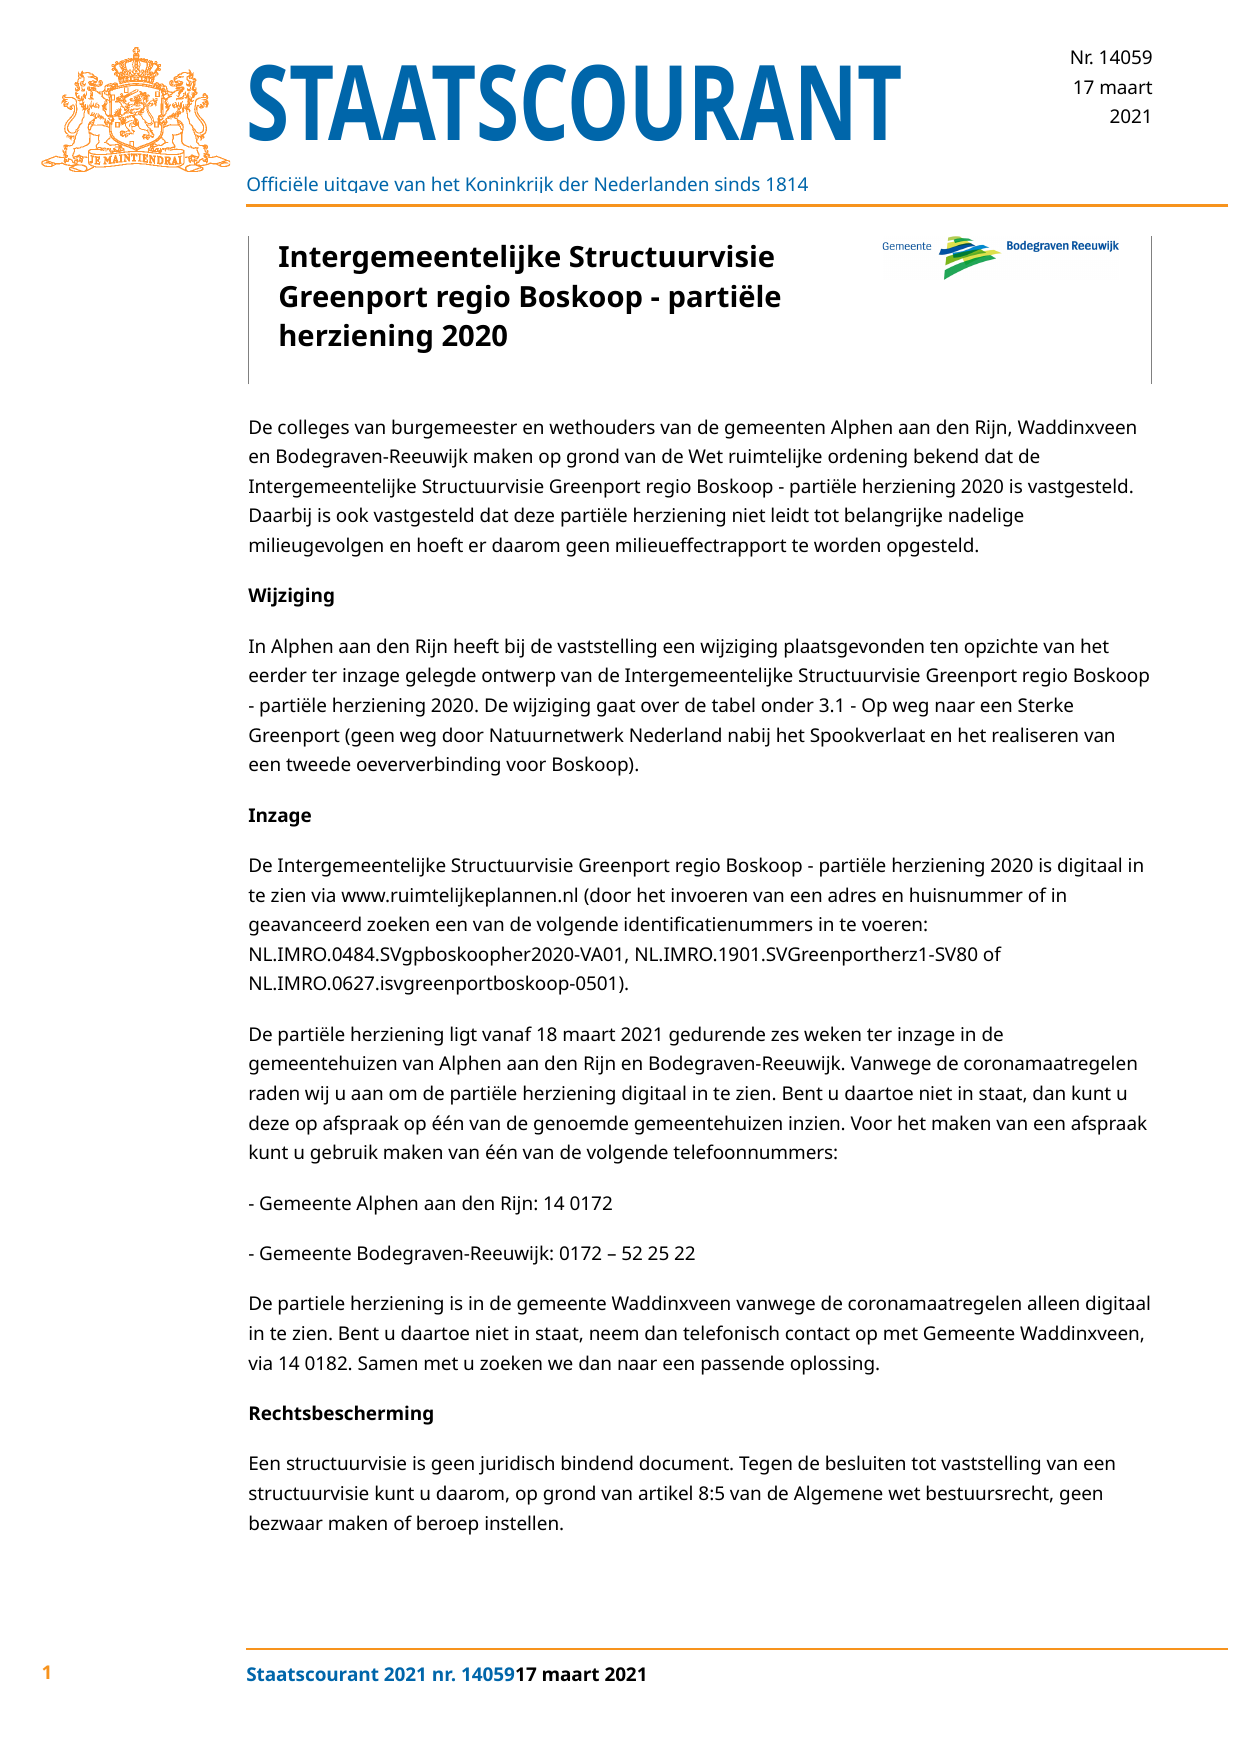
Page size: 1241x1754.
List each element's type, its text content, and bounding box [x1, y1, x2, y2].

table_header [850, 236, 1151, 384]
text Een structuurvisie is geen juridisch bindend document. Tegen de besluiten tot vaststelling van een structuurvisie kunt u daarom, op grond van artikel 8:5 van de Algemene wet bestuursrecht, geen bezwaar maken of beroep instellen. [248, 1451, 1152, 1536]
text De partiele herziening is in de gemeente Waddinxveen vanwege de coronamaatregelen alleen digitaal in te zien. Bent u daartoe niet in staat, neem dan telefonisch contact op met Gemeente Waddinxveen, via 14 0182. Samen met u zoeken we dan naar een passende oplossing. [248, 1291, 1152, 1376]
text De partiële herziening ligt vanaf 18 maart 2021 gedurende zes weken ter inzage in de gemeentehuizen van Alphen aan den Rijn en Bodegraven-Reeuwijk. Vanwege de coronamaatregelen raden wij u aan om de partiële herziening digitaal in te zien. Bent u daartoe niet in staat, dan kunt u deze op afspraak op één van de genoemde gemeentehuizen inzien. Voor het maken van een afspraak kunt u gebruik maken van één van de volgende telefoonnummers: [248, 1021, 1152, 1165]
picture [882, 236, 1119, 280]
text - Gemeente Bodegraven-Reeuwijk: 0172 – 52 25 22 [248, 1240, 1152, 1266]
text Rechtsbescherming [248, 1400, 1152, 1426]
text Wijziging [248, 583, 1152, 608]
picture [41, 47, 231, 172]
table_header Intergemeentelijke Structuurvisie Greenport regio Boskoop - partiële herziening 2020 [249, 236, 850, 384]
text - Gemeente Alphen aan den Rijn: 14 0172 [248, 1190, 1152, 1216]
text Inzage [248, 802, 1152, 828]
text De Intergemeentelijke Structuurvisie Greenport regio Boskoop - partiële herziening 2020 is digitaal in te zien via www.ruimtelijkeplannen.nl (door het invoeren van een adres en huisnummer of in geavanceerd zoeken een van de volgende identificatienummers in te voeren: NL.IMRO.0484.SVgpboskoopher2020-VA01, NL.IMRO.1901.SVGreenportherz1-SV80 of NL.IMRO.0627.isvgreenportboskoop-0501). [248, 852, 1152, 996]
text In Alphen aan den Rijn heeft bij de vaststelling een wijziging plaatsgevonden ten opzichte van het eerder ter inzage gelegde ontwerp van de Intergemeentelijke Structuurvisie Greenport regio Boskoop - partiële herziening 2020. De wijziging gaat over de tabel onder 3.1 - Op weg naar een Sterke Greenport (geen weg door Natuurnetwerk Nederland nabij het Spookverlaat en het realiseren van een tweede oeververbinding voor Boskoop). [248, 633, 1152, 777]
text De colleges van burgemeester en wethouders van de gemeenten Alphen aan den Rijn, Waddinxveen en Bodegraven-Reeuwijk maken op grond van de Wet ruimtelijke ordening bekend dat de Intergemeentelijke Structuurvisie Greenport regio Boskoop - partiële herziening 2020 is vastgesteld. Daarbij is ook vastgesteld dat deze partiële herziening niet leidt tot belangrijke nadelige milieugevolgen en hoeft er daarom geen milieueffectrapport te worden opgesteld. [248, 414, 1152, 558]
